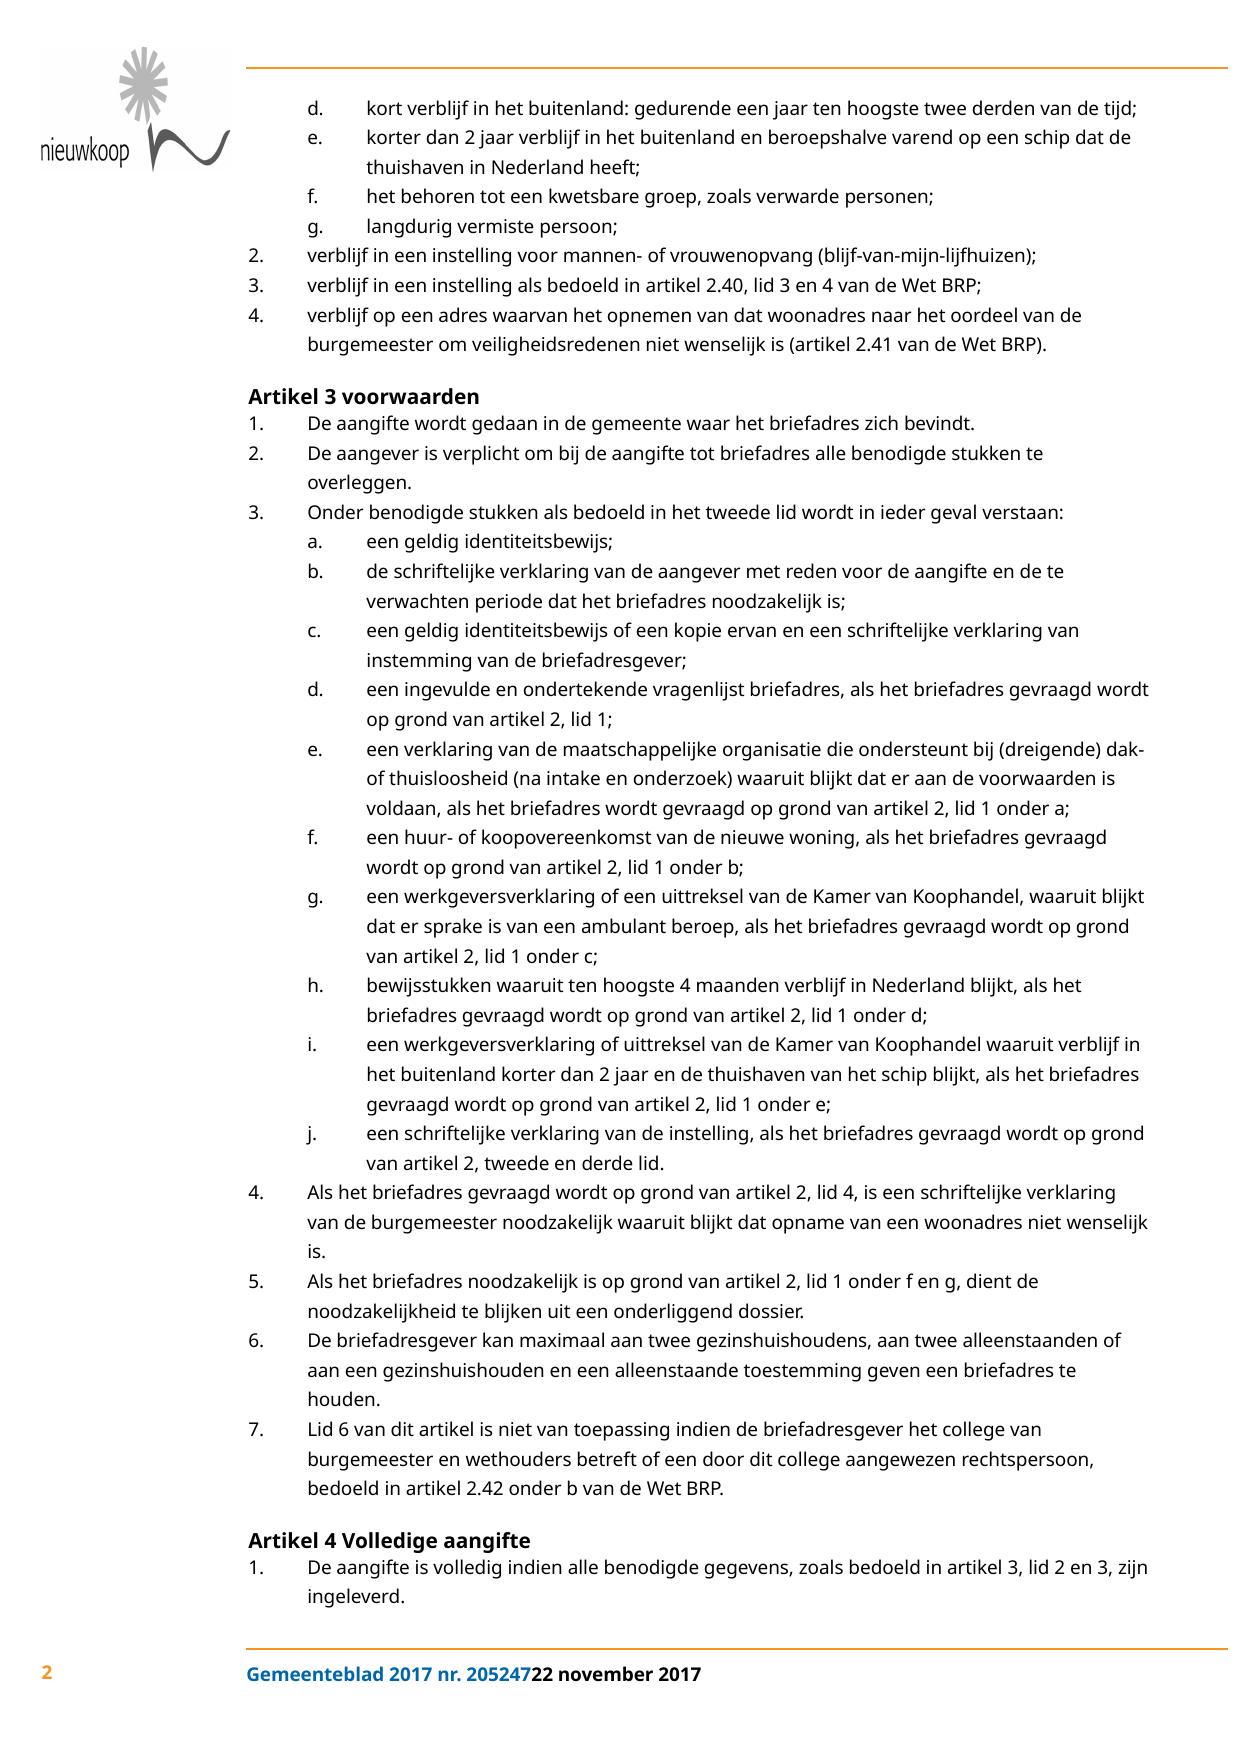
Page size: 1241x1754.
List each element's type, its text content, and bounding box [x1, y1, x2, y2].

picture [41, 47, 231, 172]
list het behoren tot een kwetsbare groep, zoals verwarde personen; [307, 183, 1152, 209]
list korter dan 2 jaar verblijf in het buitenland en beroepshalve varend op een schip dat de thuishaven in Nederland heeft; [307, 124, 1152, 180]
list de schriftelijke verklaring van de aangever met reden voor de aangifte en de te verwachten periode dat het briefadres noodzakelijk is; [307, 558, 1152, 613]
list verblijf in een instelling voor mannen- of vrouwenopvang (blijf-van-mijn-lijfhuizen); [248, 243, 1152, 268]
list een werkgeversverklaring of een uittreksel van de Kamer van Koophandel, waaruit blijkt dat er sprake is van een ambulant beroep, als het briefadres gevraagd wordt op grond van artikel 2, lid 1 onder c; [307, 884, 1152, 968]
list een geldig identiteitsbewijs; [307, 529, 1152, 554]
list Als het briefadres gevraagd wordt op grond van artikel 2, lid 4, is een schriftelijke verklaring van de burgemeester noodzakelijk waaruit blijkt dat opname van een woonadres niet wenselijk is. [248, 1179, 1152, 1264]
list langdurig vermiste persoon; [307, 213, 1152, 239]
list verblijf op een adres waarvan het opnemen van dat woonadres naar het oordeel van de burgemeester om veiligheidsredenen niet wenselijk is (artikel 2.41 van de Wet BRP). [248, 302, 1152, 357]
list kort verblijf in het buitenland: gedurende een jaar ten hoogste twee derden van de tijd; [307, 95, 1152, 121]
list een werkgeversverklaring of uittreksel van de Kamer van Koophandel waaruit verblijf in het buitenland korter dan 2 jaar en de thuishaven van het schip blijkt, als het briefadres gevraagd wordt op grond van artikel 2, lid 1 onder e; [307, 1032, 1152, 1116]
list Als het briefadres noodzakelijk is op grond van artikel 2, lid 1 onder f en g, dient de noodzakelijkheid te blijken uit een onderliggend dossier. [248, 1268, 1152, 1323]
list bewijsstukken waaruit ten hoogste 4 maanden verblijf in Nederland blijkt, als het briefadres gevraagd wordt op grond van artikel 2, lid 1 onder d; [307, 972, 1152, 1028]
text Artikel 3 voorwaarden [248, 382, 1152, 410]
list verblijf in een instelling als bedoeld in artikel 2.40, lid 3 en 4 van de Wet BRP; [248, 272, 1152, 298]
list De briefadresgever kan maximaal aan twee gezinshuishoudens, aan twee alleenstaanden of aan een gezinshuishouden en een alleenstaande toestemming geven een briefadres te houden. [248, 1327, 1152, 1412]
list een ingevulde en ondertekende vragenlijst briefadres, als het briefadres gevraagd wordt op grond van artikel 2, lid 1; [307, 677, 1152, 732]
list een huur- of koopovereenkomst van de nieuwe woning, als het briefadres gevraagd wordt op grond van artikel 2, lid 1 onder b; [307, 824, 1152, 880]
list een schriftelijke verklaring van de instelling, als het briefadres gevraagd wordt op grond van artikel 2, tweede en derde lid. [307, 1120, 1152, 1176]
list De aangifte wordt gedaan in de gemeente waar het briefadres zich bevindt. [248, 410, 1152, 436]
text Artikel 4 Volledige aangifte [248, 1526, 1152, 1554]
list een geldig identiteitsbewijs of een kopie ervan en een schriftelijke verklaring van instemming van de briefadresgever; [307, 617, 1152, 673]
list De aangever is verplicht om bij de aangifte tot briefadres alle benodigde stukken te overleggen. [248, 440, 1152, 495]
list een verklaring van de maatschappelijke organisatie die ondersteunt bij (dreigende) dak- of thuisloosheid (na intake en onderzoek) waaruit blijkt dat er aan de voorwaarden is voldaan, als het briefadres wordt gevraagd op grond van artikel 2, lid 1 onder a; [307, 736, 1152, 821]
list De aangifte is volledig indien alle benodigde gegevens, zoals bedoeld in artikel 3, lid 2 en 3, zijn ingeleverd. [248, 1554, 1152, 1609]
list Lid 6 van dit artikel is niet van toepassing indien de briefadresgever het college van burgemeester en wethouders betreft of een door dit college aangewezen rechtspersoon, bedoeld in artikel 2.42 onder b van de Wet BRP. [248, 1416, 1152, 1501]
list Onder benodigde stukken als bedoeld in het tweede lid wordt in ieder geval verstaan: [248, 499, 1152, 525]
